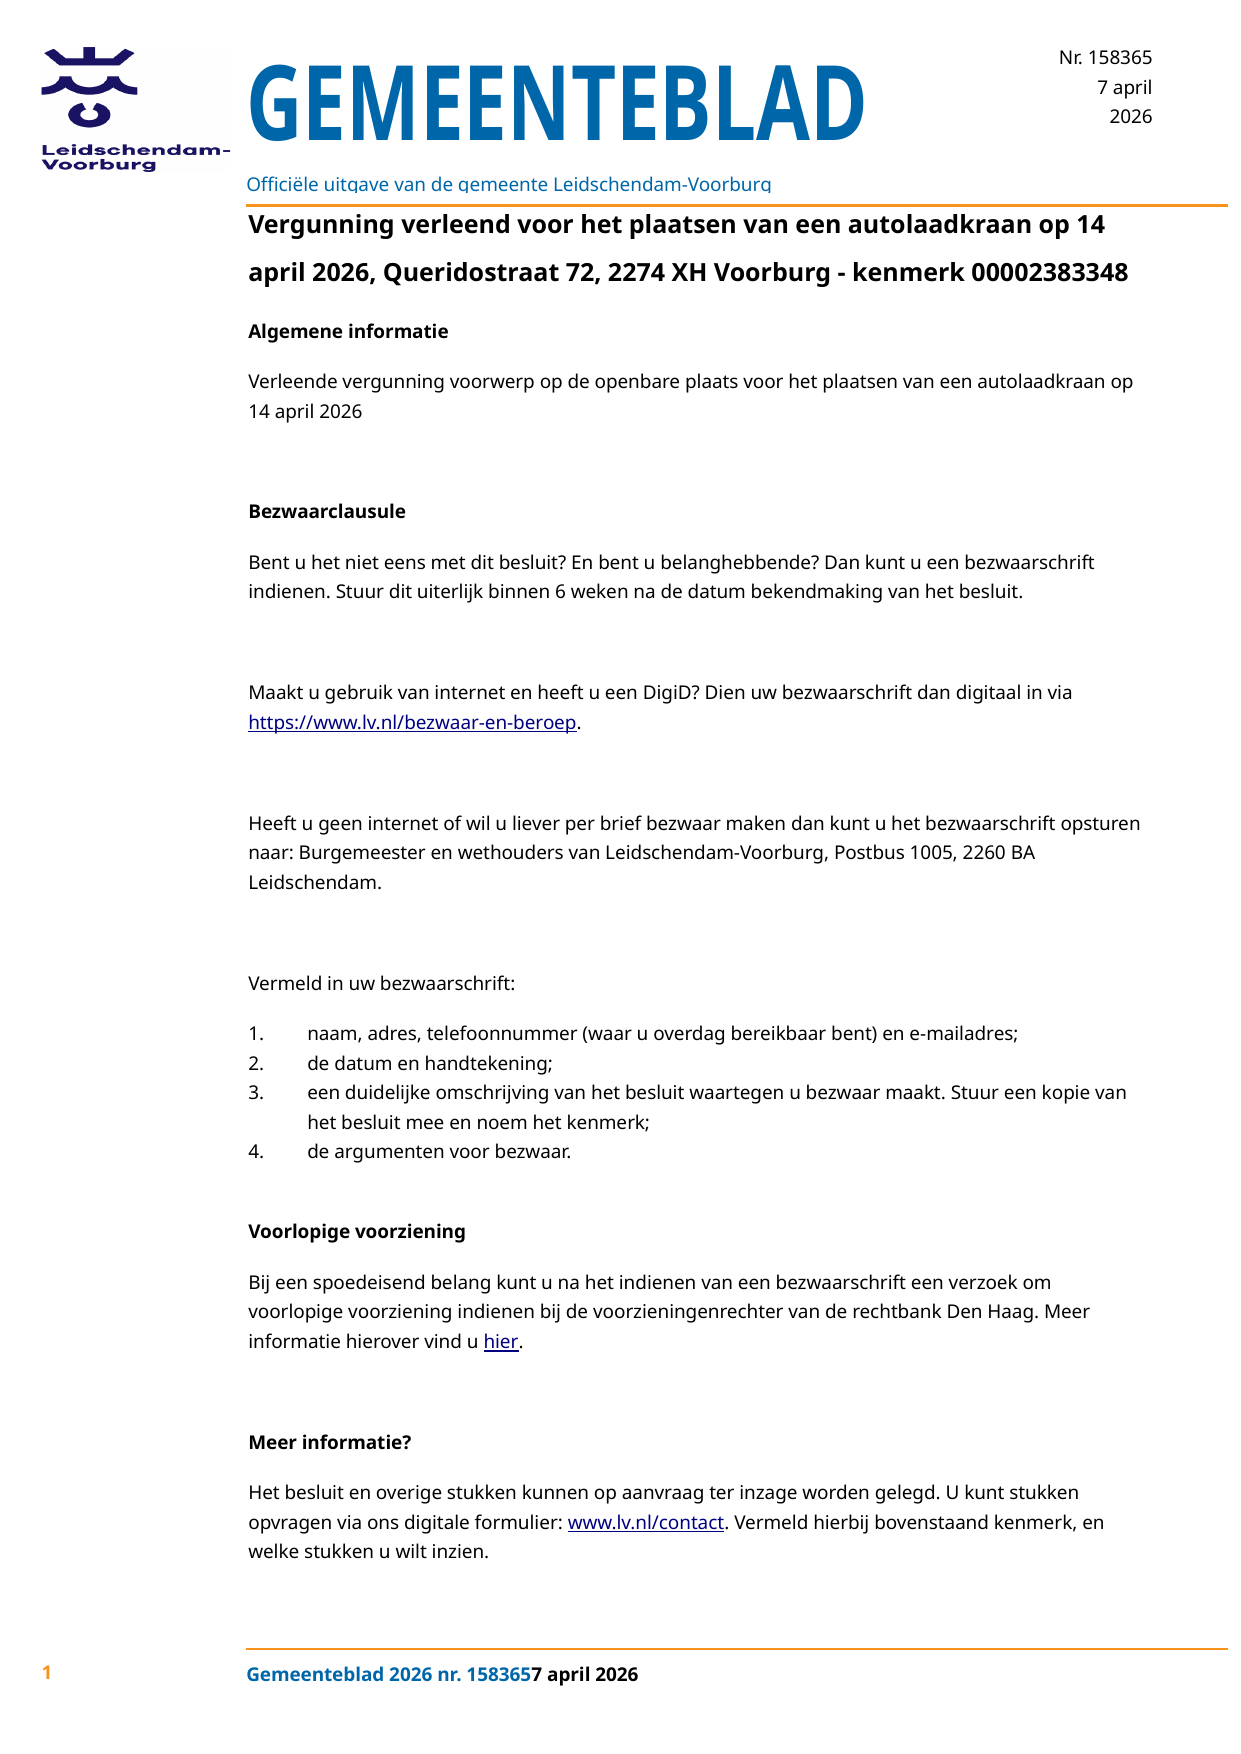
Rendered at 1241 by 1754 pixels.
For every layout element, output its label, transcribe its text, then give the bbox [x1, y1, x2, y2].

list naam, adres, telefoonnummer (waar u overdag bereikbaar bent) en e-mailadres; [248, 1020, 1152, 1046]
text Vergunning verleend voor het plaatsen van een autolaadkraan op 14 april 2026, Queridostraat 72, 2274 XH Voorburg - kenmerk 00002383348 [248, 207, 1152, 288]
text Bij een spoedeisend belang kunt u na het indienen van een bezwaarschrift een verzoek om voorlopige voorziening indienen bij de voorzieningenrechter van de rechtbank Den Haag. Meer informatie hierover vind u hier. [248, 1269, 1152, 1354]
list de datum en handtekening; [248, 1050, 1152, 1076]
picture [41, 47, 231, 172]
text Algemene informatie [248, 318, 1152, 344]
text Maakt u gebruik van internet en heeft u een DigiD? Dien uw bezwaarschrift dan digitaal in via https://www.lv.nl/bezwaar-en-beroep. [248, 679, 1152, 735]
text Verleende vergunning voorwerp op de openbare plaats voor het plaatsen van een autolaadkraan op 14 april 2026 [248, 368, 1152, 424]
text Bezwaarclausule [248, 499, 1152, 524]
text Vermeld in uw bezwaarschrift: [248, 970, 1152, 996]
text Bent u het niet eens met dit besluit? En bent u belanghebbende? Dan kunt u een bezwaarschrift indienen. Stuur dit uiterlijk binnen 6 weken na de datum bekendmaking van het besluit. [248, 549, 1152, 604]
text Voorlopige voorziening [248, 1219, 1152, 1244]
text Heeft u geen internet of wil u liever per brief bezwaar maken dan kunt u het bezwaarschrift opsturen naar: Burgemeester en wethouders van Leidschendam-Voorburg, Postbus 1005, 2260 BA Leidschendam. [248, 810, 1152, 895]
text Het besluit en overige stukken kunnen op aanvraag ter inzage worden gelegd. U kunt stukken opvragen via ons digitale formulier: www.lv.nl/contact. Vermeld hierbij bovenstaand kenmerk, en welke stukken u wilt inzien. [248, 1479, 1152, 1564]
list een duidelijke omschrijving van het besluit waartegen u bezwaar maakt. Stuur een kopie van het besluit mee en noem het kenmerk; [248, 1079, 1152, 1135]
list de argumenten voor bezwaar. [248, 1139, 1152, 1164]
text Meer informatie? [248, 1429, 1152, 1455]
